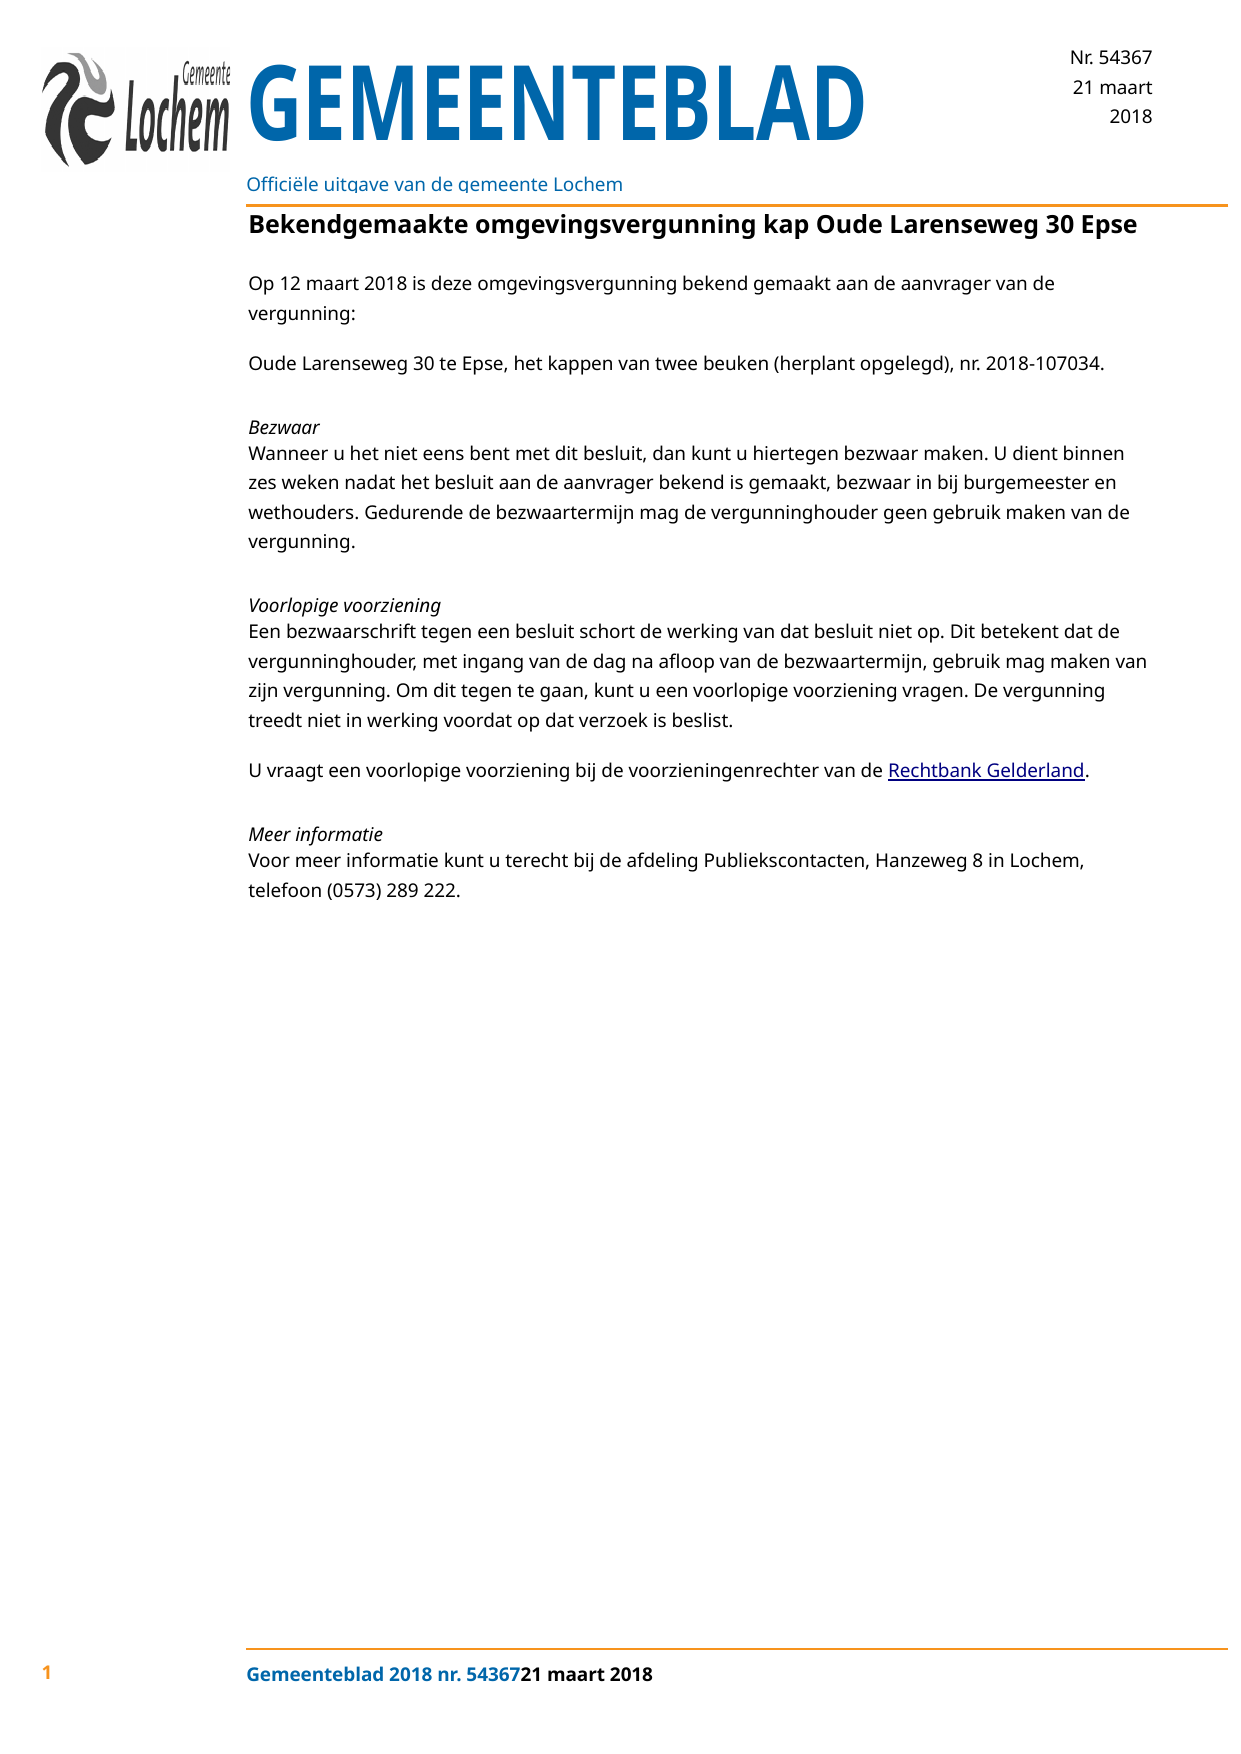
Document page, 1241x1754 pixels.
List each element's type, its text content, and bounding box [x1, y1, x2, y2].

text Bezwaar [248, 414, 1152, 440]
text Voorlopige voorziening [248, 593, 1152, 618]
text Wanneer u het niet eens bent met dit besluit, dan kunt u hiertegen bezwaar maken. U dient binnen zes weken nadat het besluit aan de aanvrager bekend is gemaakt, bezwaar in bij burgemeester en wethouders. Gedurende de bezwaartermijn mag de vergunninghouder geen gebruik maken van de vergunning. [248, 440, 1152, 554]
text U vraagt een voorlopige voorziening bij de voorzieningenrechter van de Rechtbank Gelderland. [248, 758, 1152, 783]
text Oude Larenseweg 30 te Epse, het kappen van twee beuken (herplant opgelegd), nr. 2018-107034. [248, 350, 1152, 376]
text Een bezwaarschrift tegen een besluit schort de werking van dat besluit niet op. Dit betekent dat de vergunninghouder, met ingang van de dag na afloop van de bezwaartermijn, gebruik mag maken van zijn vergunning. Om dit tegen te gaan, kunt u een voorlopige voorziening vragen. De vergunning treedt niet in werking voordat op dat verzoek is beslist. [248, 618, 1152, 733]
text Voor meer informatie kunt u terecht bij de afdeling Publiekscontacten, Hanzeweg 8 in Lochem, telefoon (0573) 289 222. [248, 847, 1152, 903]
text Bekendgemaakte omgevingsvergunning kap Oude Larenseweg 30 Epse [248, 207, 1152, 241]
picture [41, 47, 231, 172]
text Meer informatie [248, 822, 1152, 847]
text Op 12 maart 2018 is deze omgevingsvergunning bekend gemaakt aan de aanvrager van de vergunning: [248, 270, 1152, 326]
